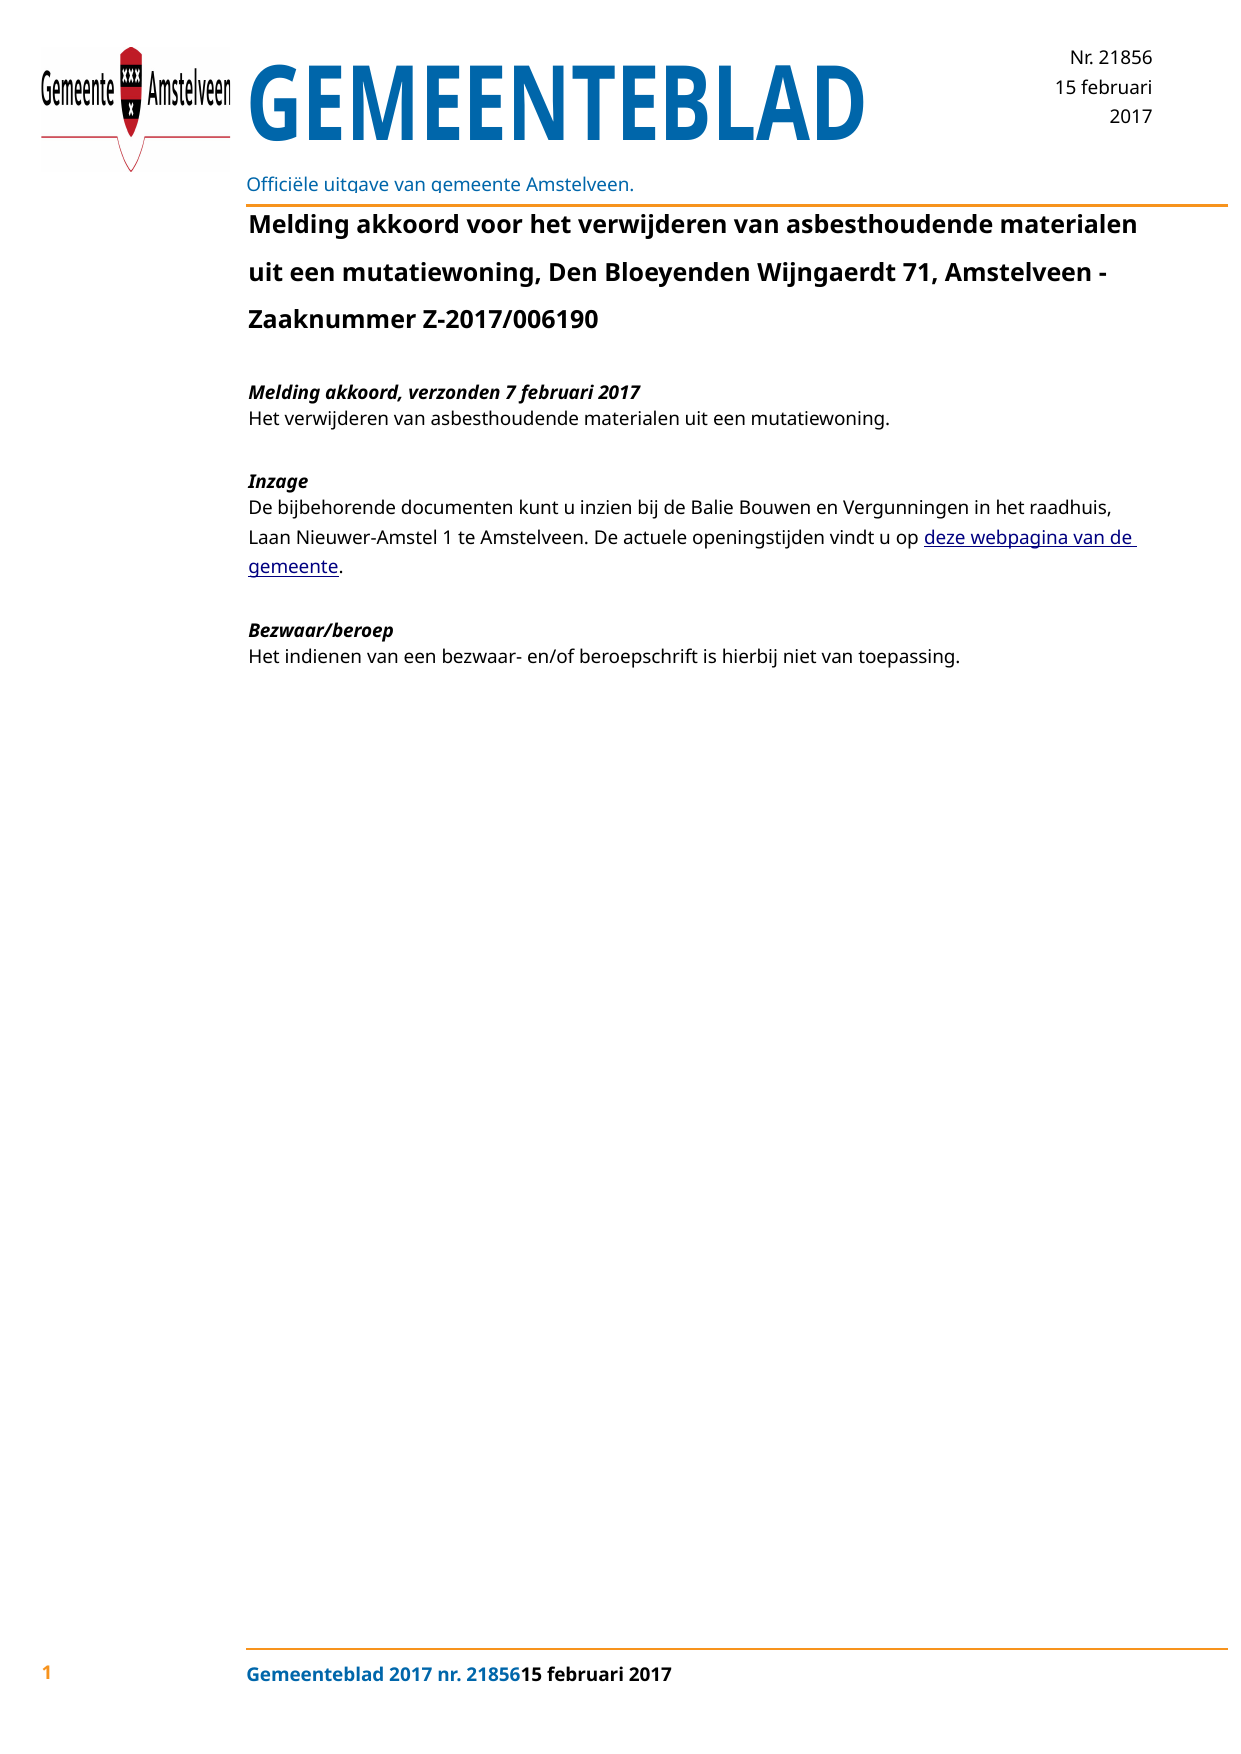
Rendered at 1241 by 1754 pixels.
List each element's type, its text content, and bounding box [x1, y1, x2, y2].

text De bijbehorende documenten kunt u inzien bij de Balie Bouwen en Vergunningen in het raadhuis, Laan Nieuwer-Amstel 1 te Amstelveen. De actuele openingstijden vindt u op deze webpagina van de gemeente. [248, 494, 1152, 579]
text Het verwijderen van asbesthoudende materialen uit een mutatiewoning. [248, 405, 1152, 431]
text Bezwaar/beroep [248, 618, 1152, 643]
text Het indienen van een bezwaar- en/of beroepschrift is hierbij niet van toepassing. [248, 643, 1152, 669]
text Melding akkoord voor het verwijderen van asbesthoudende materialen uit een mutatiewoning, Den Bloeyenden Wijngaerdt 71, Amstelveen - Zaaknummer Z-2017/006190 [248, 207, 1152, 336]
text Inzage [248, 469, 1152, 494]
text Melding akkoord, verzonden 7 februari 2017 [248, 379, 1152, 405]
picture [41, 47, 231, 172]
